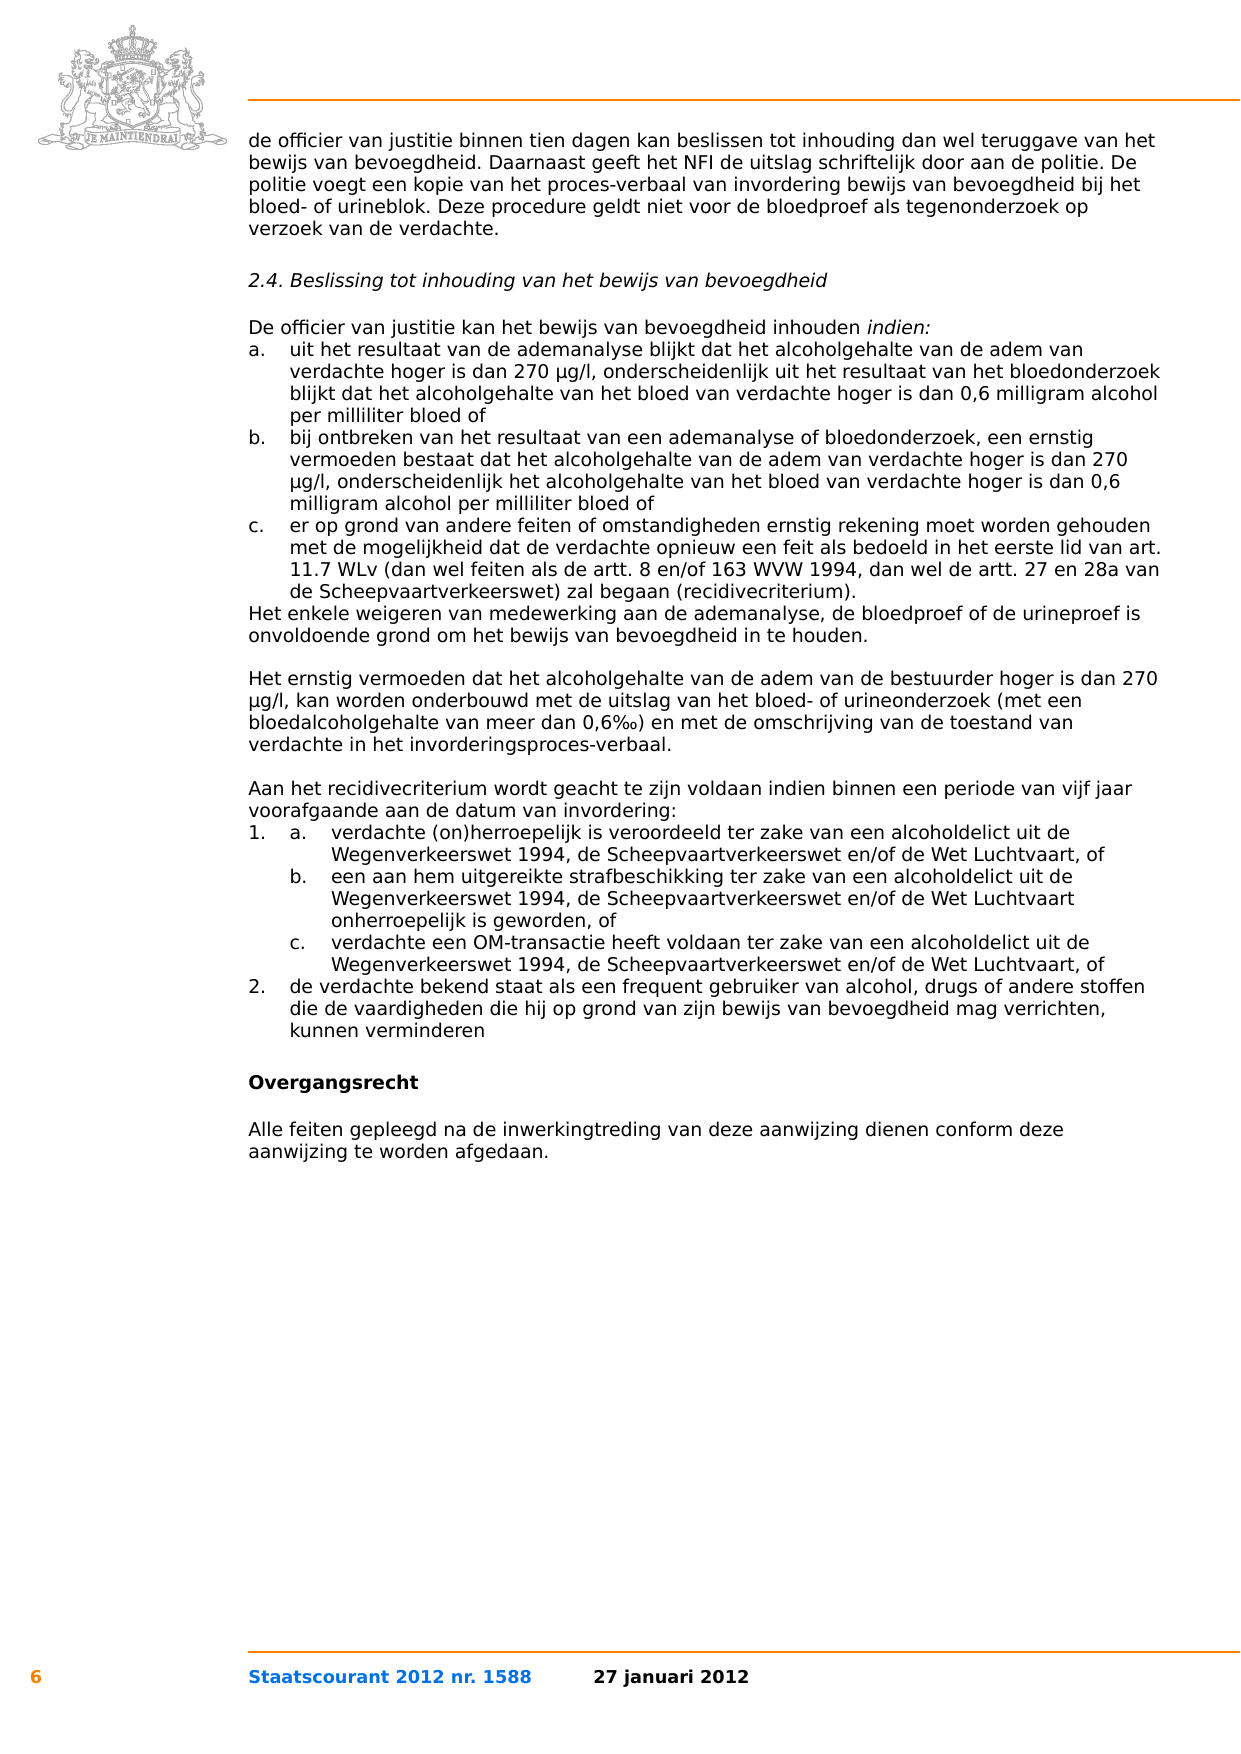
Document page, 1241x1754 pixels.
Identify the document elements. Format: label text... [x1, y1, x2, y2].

text b. bij ontbreken van het resultaat van een ademanalyse of bloedonderzoek, een ernstig vermoeden bestaat dat het alcoholgehalte van de adem van verdachte hoger is dan 270 μg/l, onderscheidenlijk het alcoholgehalte van het bloed van verdachte hoger is dan 0,6 milligram alcohol per milliliter bloed of [248, 427, 1163, 514]
picture [38, 25, 227, 150]
text a. uit het resultaat van de ademanalyse blijkt dat het alcoholgehalte van de adem van verdachte hoger is dan 270 μg/l, onderscheidenlijk uit het resultaat van het bloedonderzoek blijkt dat het alcoholgehalte van het bloed van verdachte hoger is dan 0,6 milligram alcohol per milliliter bloed of [248, 339, 1163, 427]
text Het enkele weigeren van medewerking aan de ademanalyse, de bloedproef of de urineproef is onvoldoende grond om het bewijs van bevoegdheid in te houden. [248, 602, 1163, 646]
text c. er op grond van andere feiten of omstandigheden ernstig rekening moet worden gehouden met de mogelijkheid dat de verdachte opnieuw een feit als bedoeld in het eerste lid van art. 11.7 WLv (dan wel feiten als de artt. 8 en/of 163 WVW 1994, dan wel de artt. 27 en 28a van de Scheepvaartverkeerswet) zal begaan (recidivecriterium). [248, 514, 1163, 602]
text Het ernstig vermoeden dat het alcoholgehalte van de adem van de bestuurder hoger is dan 270 μg/l, kan worden onderbouwd met de uitslag van het bloed- of urineonderzoek (met een bloedalcoholgehalte van meer dan 0,6‰) en met de omschrijving van de toestand van verdachte in het invorderingsproces-verbaal. [248, 668, 1163, 756]
text Aan het recidivecriterium wordt geacht te zijn voldaan indien binnen een periode van vijf jaar voorafgaande aan de datum van invordering: [248, 778, 1163, 822]
text 2. de verdachte bekend staat als een frequent gebruiker van alcohol, drugs of andere stoffen die de vaardigheden die hij op grond van zijn bewijs van bevoegdheid mag verrichten, kunnen verminderen [248, 976, 1163, 1042]
text De officier van justitie kan het bewijs van bevoegdheid inhouden indien: [248, 317, 1163, 339]
text Alle feiten gepleegd na de inwerkingtreding van deze aanwijzing dienen conform deze aanwijzing te worden afgedaan. [248, 1119, 1163, 1163]
text 1. a. verdachte (on)herroepelijk is veroordeeld ter zake van een alcoholdelict uit de Wegenverkeerswet 1994, de Scheepvaartverkeerswet en/of de Wet Luchtvaart, of [248, 822, 1163, 866]
text c. verdachte een OM-transactie heeft voldaan ter zake van een alcoholdelict uit de Wegenverkeerswet 1994, de Scheepvaartverkeerswet en/of de Wet Luchtvaart, of [289, 932, 1163, 976]
text b. een aan hem uitgereikte strafbeschikking ter zake van een alcoholdelict uit de Wegenverkeerswet 1994, de Scheepvaartverkeerswet en/of de Wet Luchtvaart onherroepelijk is geworden, of [289, 866, 1163, 932]
text de officier van justitie binnen tien dagen kan beslissen tot inhouding dan wel teruggave van het bewijs van bevoegdheid. Daarnaast geeft het NFI de uitslag schriftelijk door aan de politie. De politie voegt een kopie van het proces-verbaal van invordering bewijs van bevoegdheid bij het bloed- of urineblok. Deze procedure geldt niet voor de bloedproef als tegenonderzoek op verzoek van de verdachte. [248, 130, 1163, 240]
subtitle Overgangsrecht [248, 1072, 1163, 1094]
subtitle 2.4. Beslissing tot inhouding van het bewijs van bevoegdheid [248, 270, 1163, 292]
